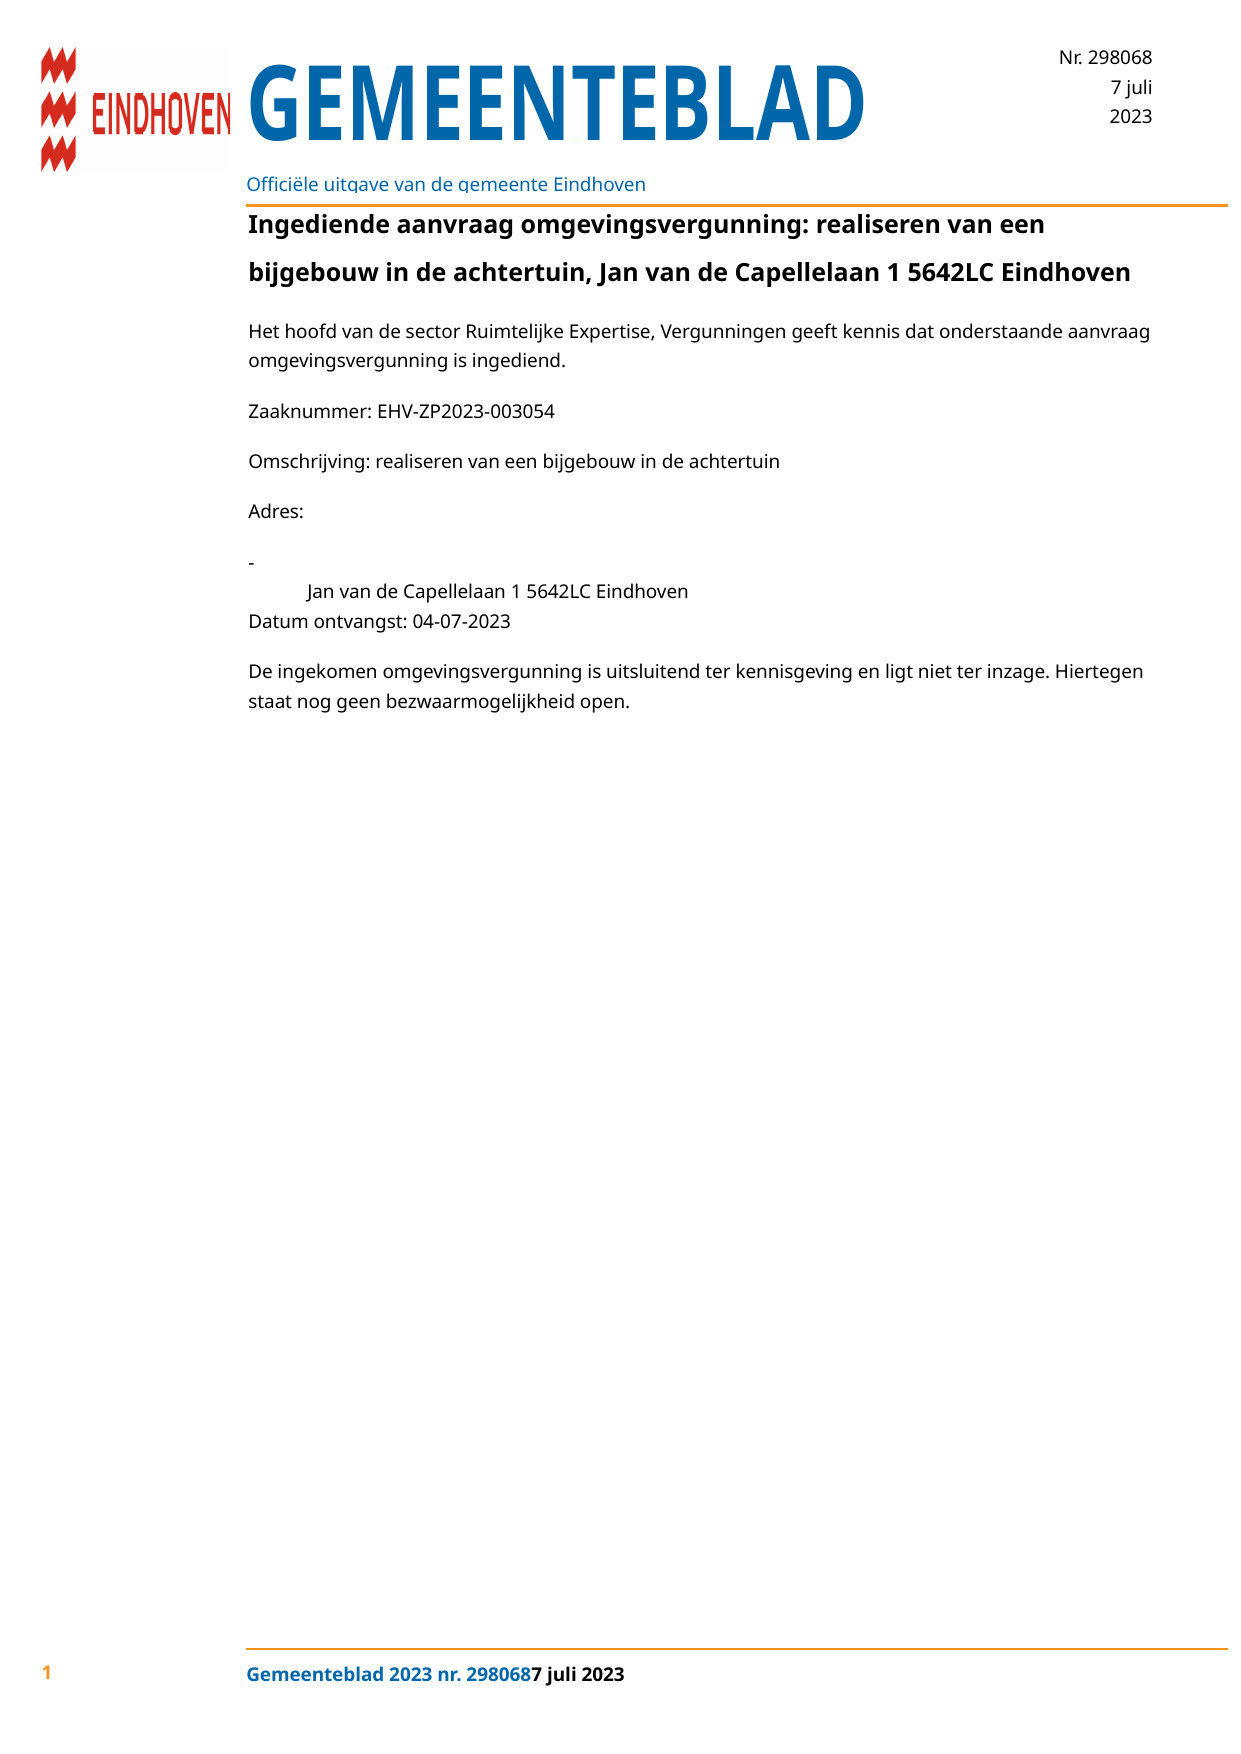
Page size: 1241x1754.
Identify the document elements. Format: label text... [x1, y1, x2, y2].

text Het hoofd van de sector Ruimtelijke Expertise, Vergunningen geeft kennis dat onderstaande aanvraag omgevingsvergunning is ingediend. [248, 318, 1152, 373]
text Ingediende aanvraag omgevingsvergunning: realiseren van een bijgebouw in de achtertuin, Jan van de Capellelaan 1 5642LC Eindhoven [248, 207, 1152, 288]
text Adres: [248, 499, 1152, 524]
text De ingekomen omgevingsvergunning is uitsluitend ter kennisgeving en ligt niet ter inzage. Hiertegen staat nog geen bezwaarmogelijkheid open. [248, 659, 1152, 714]
picture [41, 47, 231, 172]
text Datum ontvangst: 04-07-2023 [248, 608, 1152, 634]
list Jan van de Capellelaan 1 5642LC Eindhoven [248, 579, 1152, 604]
text Omschrijving: realiseren van een bijgebouw in de achtertuin [248, 448, 1152, 474]
text Zaaknummer: EHV-ZP2023-003054 [248, 398, 1152, 424]
